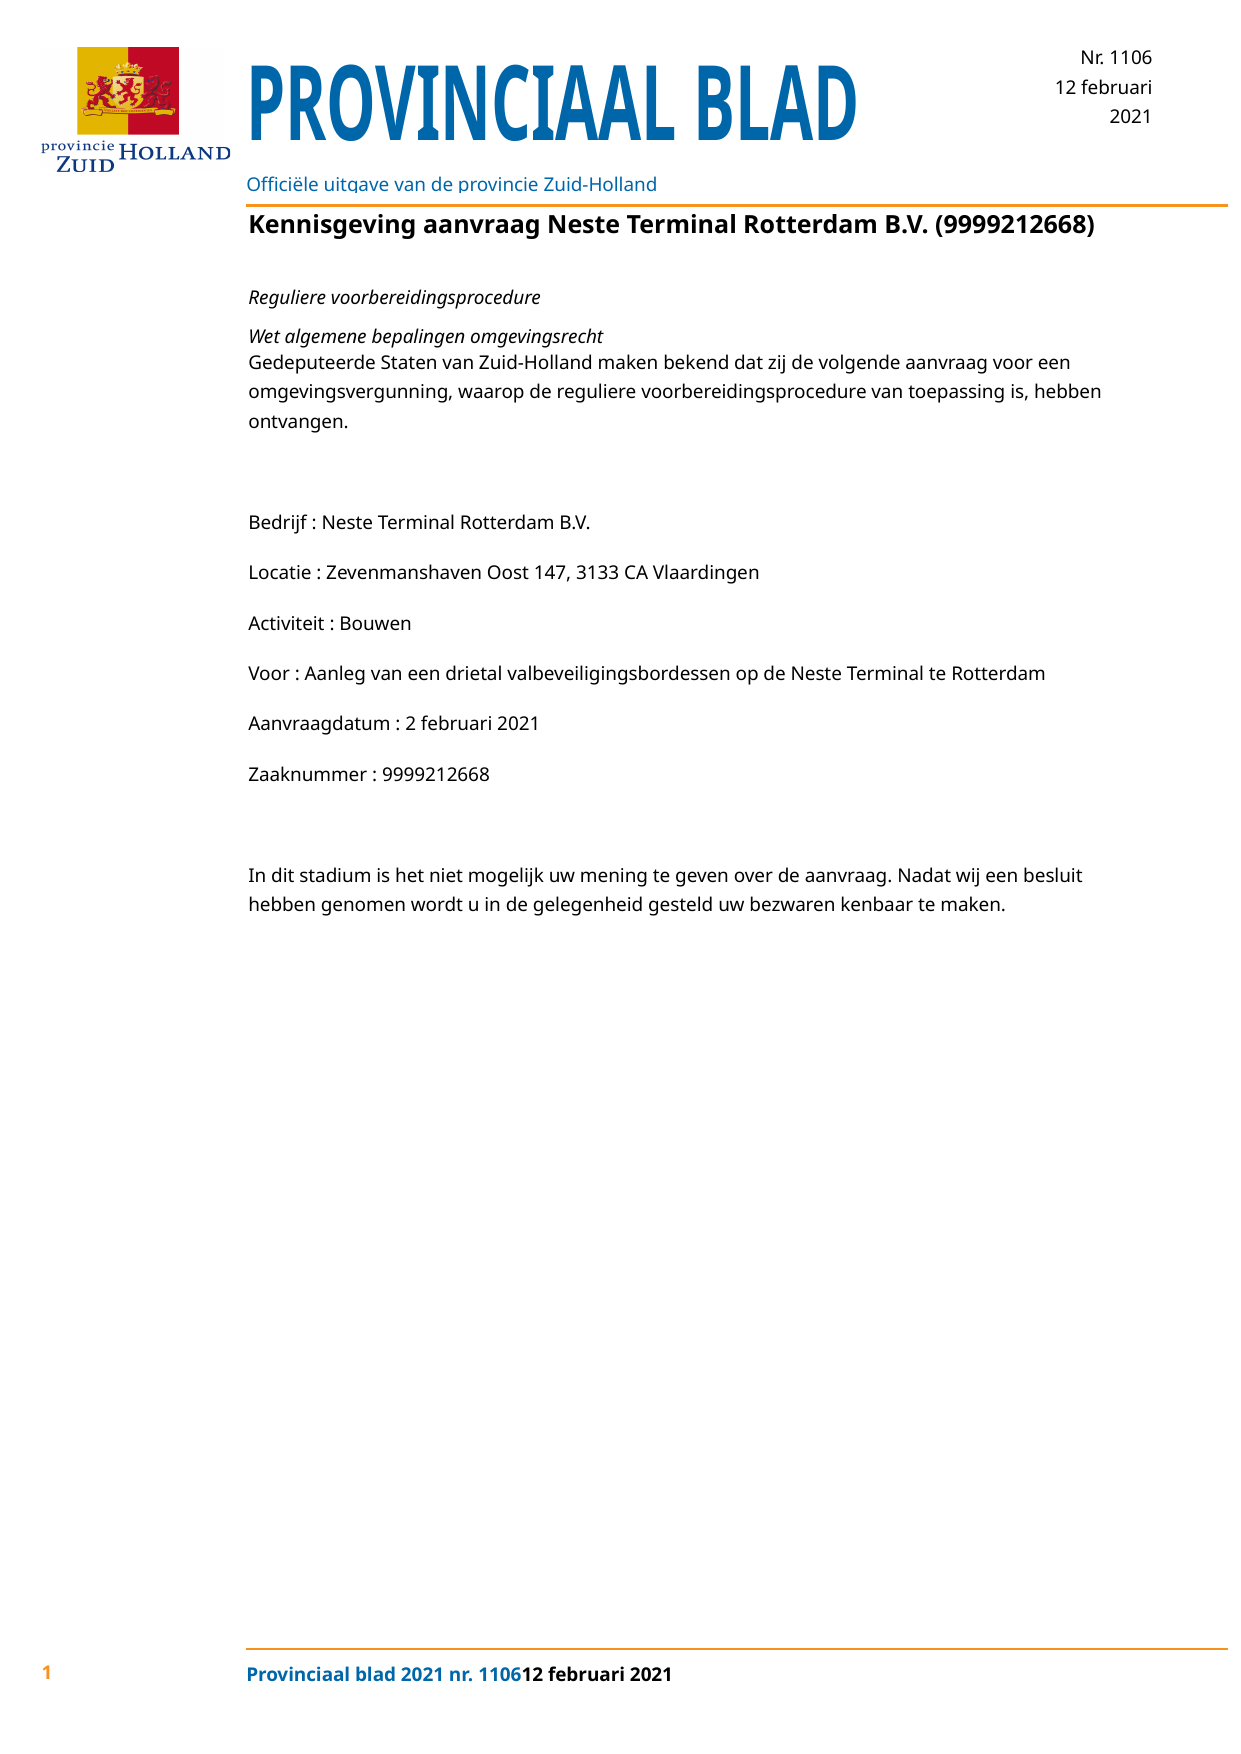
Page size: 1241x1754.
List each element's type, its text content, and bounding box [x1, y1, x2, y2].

text Kennisgeving aanvraag Neste Terminal Rotterdam B.V. (9999212668) [248, 207, 1152, 241]
text Gedeputeerde Staten van Zuid-Holland maken bekend dat zij de volgende aanvraag voor een omgevingsvergunning, waarop de reguliere voorbereidingsprocedure van toepassing is, hebben ontvangen. [248, 349, 1152, 434]
text Activiteit : Bouwen [248, 610, 1152, 635]
text In dit stadium is het niet mogelijk uw mening te geven over de aanvraag. Nadat wij een besluit hebben genomen wordt u in de gelegenheid gesteld uw bezwaren kenbaar te maken. [248, 862, 1152, 917]
text Voor : Aanleg van een drietal valbeveiligingsbordessen op de Neste Terminal te Rotterdam [248, 660, 1152, 686]
text Aanvraagdatum : 2 februari 2021 [248, 711, 1152, 736]
text Locatie : Zevenmanshaven Oost 147, 3133 CA Vlaardingen [248, 559, 1152, 585]
text Zaaknummer : 9999212668 [248, 761, 1152, 787]
text Bedrijf : Neste Terminal Rotterdam B.V. [248, 509, 1152, 534]
picture [41, 47, 231, 172]
text Wet algemene bepalingen omgevingsrecht [248, 323, 1152, 349]
text Reguliere voorbereidingsprocedure [248, 284, 1152, 309]
